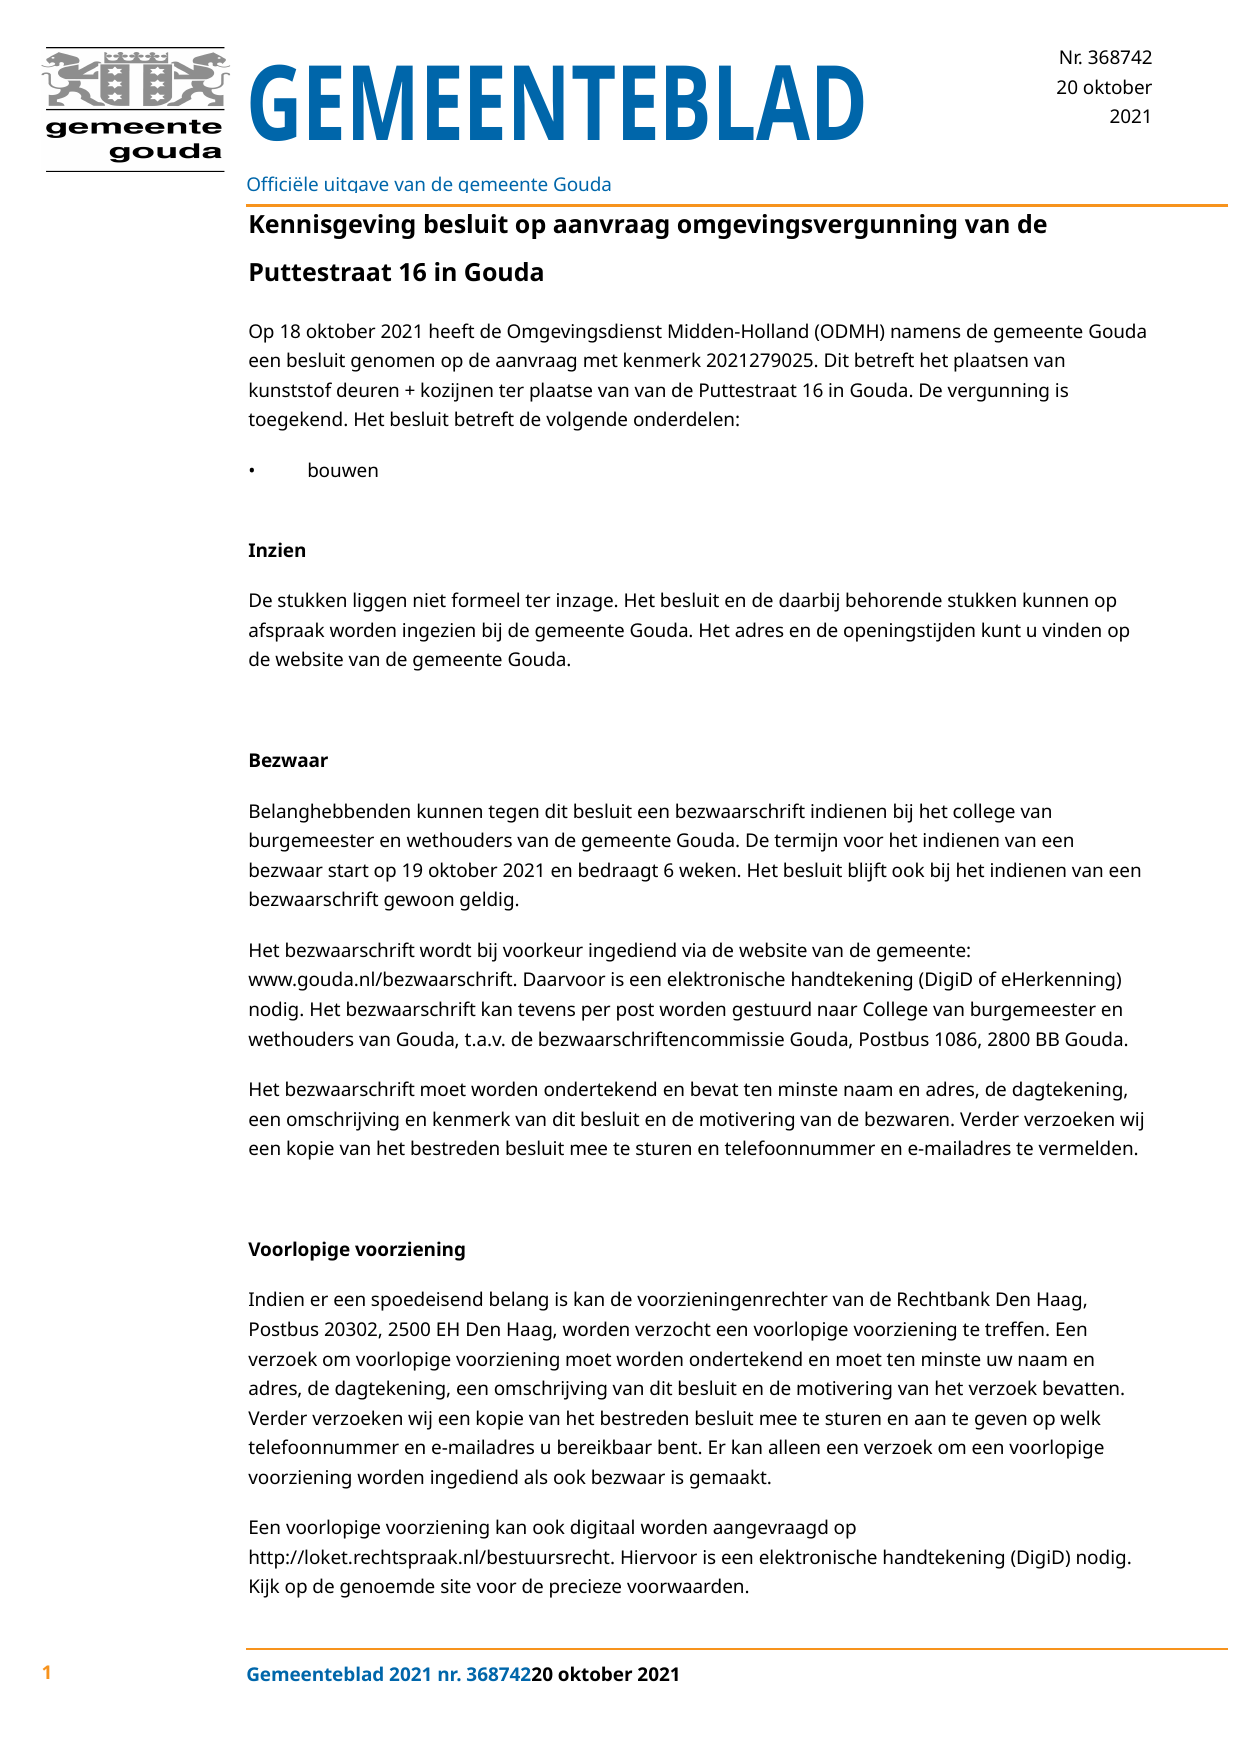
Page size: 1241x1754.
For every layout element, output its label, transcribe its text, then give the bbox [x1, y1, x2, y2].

text Kennisgeving besluit op aanvraag omgevingsvergunning van de Puttestraat 16 in Gouda [248, 207, 1152, 288]
text Het bezwaarschrift moet worden ondertekend en bevat ten minste naam en adres, de dagtekening, een omschrijving en kenmerk van dit besluit en de motivering van de bezwaren. Verder verzoeken wij een kopie van het bestreden besluit mee te sturen en telefoonnummer en e-mailadres te vermelden. [248, 1076, 1152, 1161]
text Een voorlopige voorziening kan ook digitaal worden aangevraagd op http://loket.rechtspraak.nl/bestuursrecht. Hiervoor is een elektronische handtekening (DigiD) nodig. Kijk op de genoemde site voor de precieze voorwaarden. [248, 1514, 1152, 1599]
text Het bezwaarschrift wordt bij voorkeur ingediend via de website van de gemeente: www.gouda.nl/bezwaarschrift. Daarvoor is een elektronische handtekening (DigiD of eHerkenning) nodig. Het bezwaarschrift kan tevens per post worden gestuurd naar College van burgemeester en wethouders van Gouda, t.a.v. de bezwaarschriftencommissie Gouda, Postbus 1086, 2800 BB Gouda. [248, 937, 1152, 1052]
text Voorlopige voorziening [248, 1236, 1152, 1262]
list bouwen [248, 457, 1152, 483]
text De stukken liggen niet formeel ter inzage. Het besluit en de daarbij behorende stukken kunnen op afspraak worden ingezien bij de gemeente Gouda. Het adres en de openingstijden kunt u vinden op de website van de gemeente Gouda. [248, 587, 1152, 672]
picture [41, 47, 231, 172]
text Inzien [248, 537, 1152, 563]
text Belanghebbenden kunnen tegen dit besluit een bezwaarschrift indienen bij het college van burgemeester en wethouders van de gemeente Gouda. De termijn voor het indienen van een bezwaar start op 19 oktober 2021 en bedraagt 6 weken. Het besluit blijft ook bij het indienen van een bezwaarschrift gewoon geldig. [248, 798, 1152, 912]
text Indien er een spoedeisend belang is kan de voorzieningenrechter van de Rechtbank Den Haag, Postbus 20302, 2500 EH Den Haag, worden verzocht een voorlopige voorziening te treffen. Een verzoek om voorlopige voorziening moet worden ondertekend en moet ten minste uw naam en adres, de dagtekening, een omschrijving van dit besluit en de motivering van het verzoek bevatten. Verder verzoeken wij een kopie van het bestreden besluit mee te sturen en aan te geven op welk telefoonnummer en e-mailadres u bereikbaar bent. Er kan alleen een verzoek om een voorlopige voorziening worden ingediend als ook bezwaar is gemaakt. [248, 1287, 1152, 1490]
text Bezwaar [248, 747, 1152, 773]
text Op 18 oktober 2021 heeft de Omgevingsdienst Midden-Holland (ODMH) namens de gemeente Gouda een besluit genomen op de aanvraag met kenmerk 2021279025. Dit betreft het plaatsen van kunststof deuren + kozijnen ter plaatse van van de Puttestraat 16 in Gouda. De vergunning is toegekend. Het besluit betreft de volgende onderdelen: [248, 318, 1152, 432]
